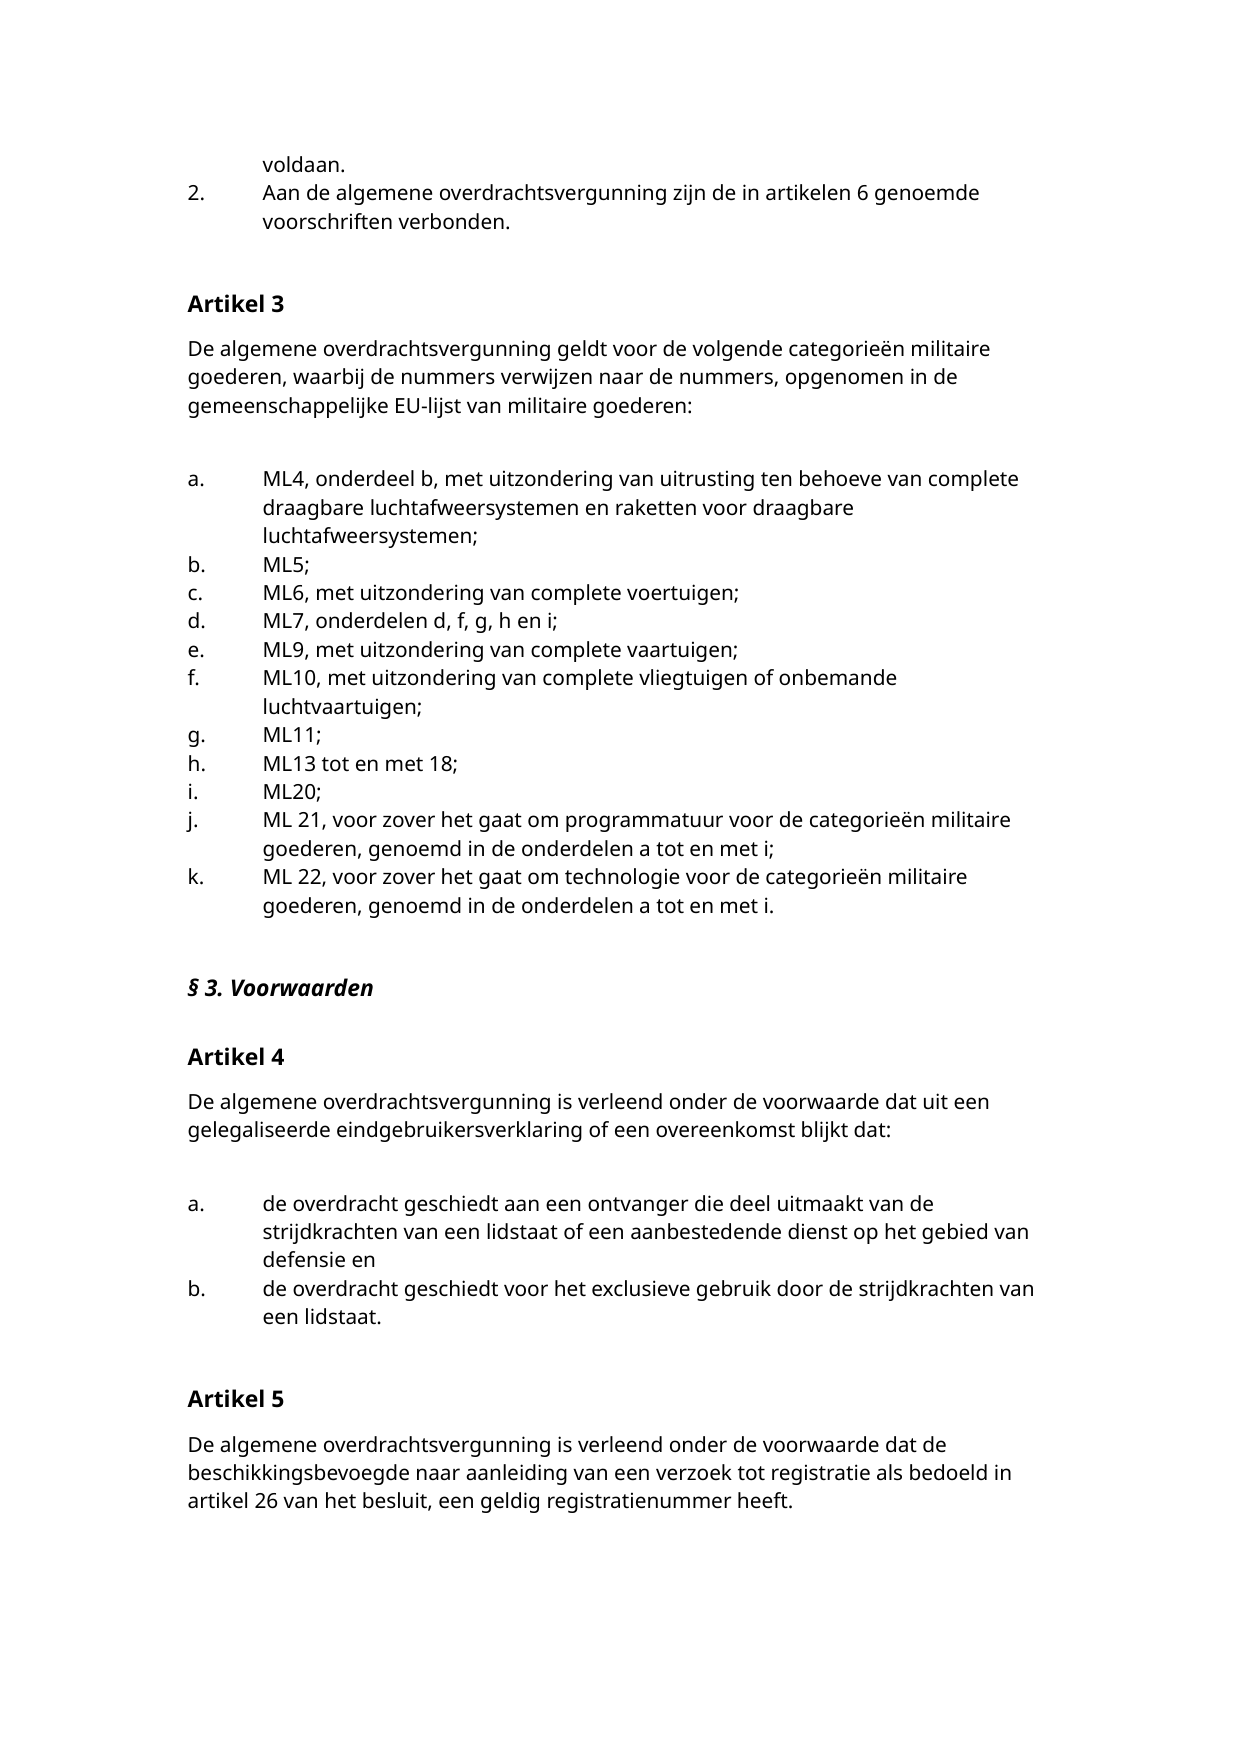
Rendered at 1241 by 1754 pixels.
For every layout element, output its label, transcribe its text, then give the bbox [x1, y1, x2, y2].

list voldaan. [187, 150, 1053, 178]
list ML 21, voor zover het gaat om programmatuur voor de categorieën militaire goederen, genoemd in de onderdelen a tot en met i; [187, 806, 1053, 862]
list ML20; [187, 777, 1053, 806]
list ML9, met uitzondering van complete vaartuigen; [187, 635, 1053, 663]
list ML4, onderdeel b, met uitzondering van uitrusting ten behoeve van complete draagbare luchtafweersystemen en raketten voor draagbare luchtafweersystemen; [187, 464, 1053, 550]
list ML13 tot en met 18; [187, 749, 1053, 777]
text De algemene overdrachtsvergunning geldt voor de volgende categorieën militaire goederen, waarbij de nummers verwijzen naar de nummers, opgenomen in de gemeenschappelijke EU-lijst van militaire goederen: [187, 334, 1053, 419]
list Aan de algemene overdrachtsvergunning zijn de in artikelen 6 genoemde voorschriften verbonden. [187, 178, 1053, 235]
list ML7, onderdelen d, f, g, h en i; [187, 607, 1053, 635]
list ML6, met uitzondering van complete voertuigen; [187, 578, 1053, 607]
list ML 22, voor zover het gaat om technologie voor de categorieën militaire goederen, genoemd in de onderdelen a tot en met i. [187, 862, 1053, 919]
subtitle Artikel 3 [187, 288, 1053, 319]
list de overdracht geschiedt voor het exclusieve gebruik door de strijdkrachten van een lidstaat. [187, 1274, 1053, 1331]
subtitle Artikel 4 [187, 1041, 1053, 1072]
subtitle Artikel 5 [187, 1383, 1053, 1415]
text De algemene overdrachtsvergunning is verleend onder de voorwaarde dat de beschikkingsbevoegde naar aanleiding van een verzoek tot registratie als bedoeld in artikel 26 van het besluit, een geldig registratienummer heeft. [187, 1430, 1053, 1515]
list ML5; [187, 550, 1053, 578]
text De algemene overdrachtsvergunning is verleend onder de voorwaarde dat uit een gelegaliseerde eindgebruikersverklaring of een overeenkomst blijkt dat: [187, 1087, 1053, 1144]
list de overdracht geschiedt aan een ontvanger die deel uitmaakt van de strijdkrachten van een lidstaat of een aanbestedende dienst op het gebied van defensie en [187, 1189, 1053, 1274]
subtitle § 3. Voorwaarden [187, 972, 1053, 1003]
list ML10, met uitzondering van complete vliegtuigen of onbemande luchtvaartuigen; [187, 663, 1053, 720]
list ML11; [187, 720, 1053, 749]
